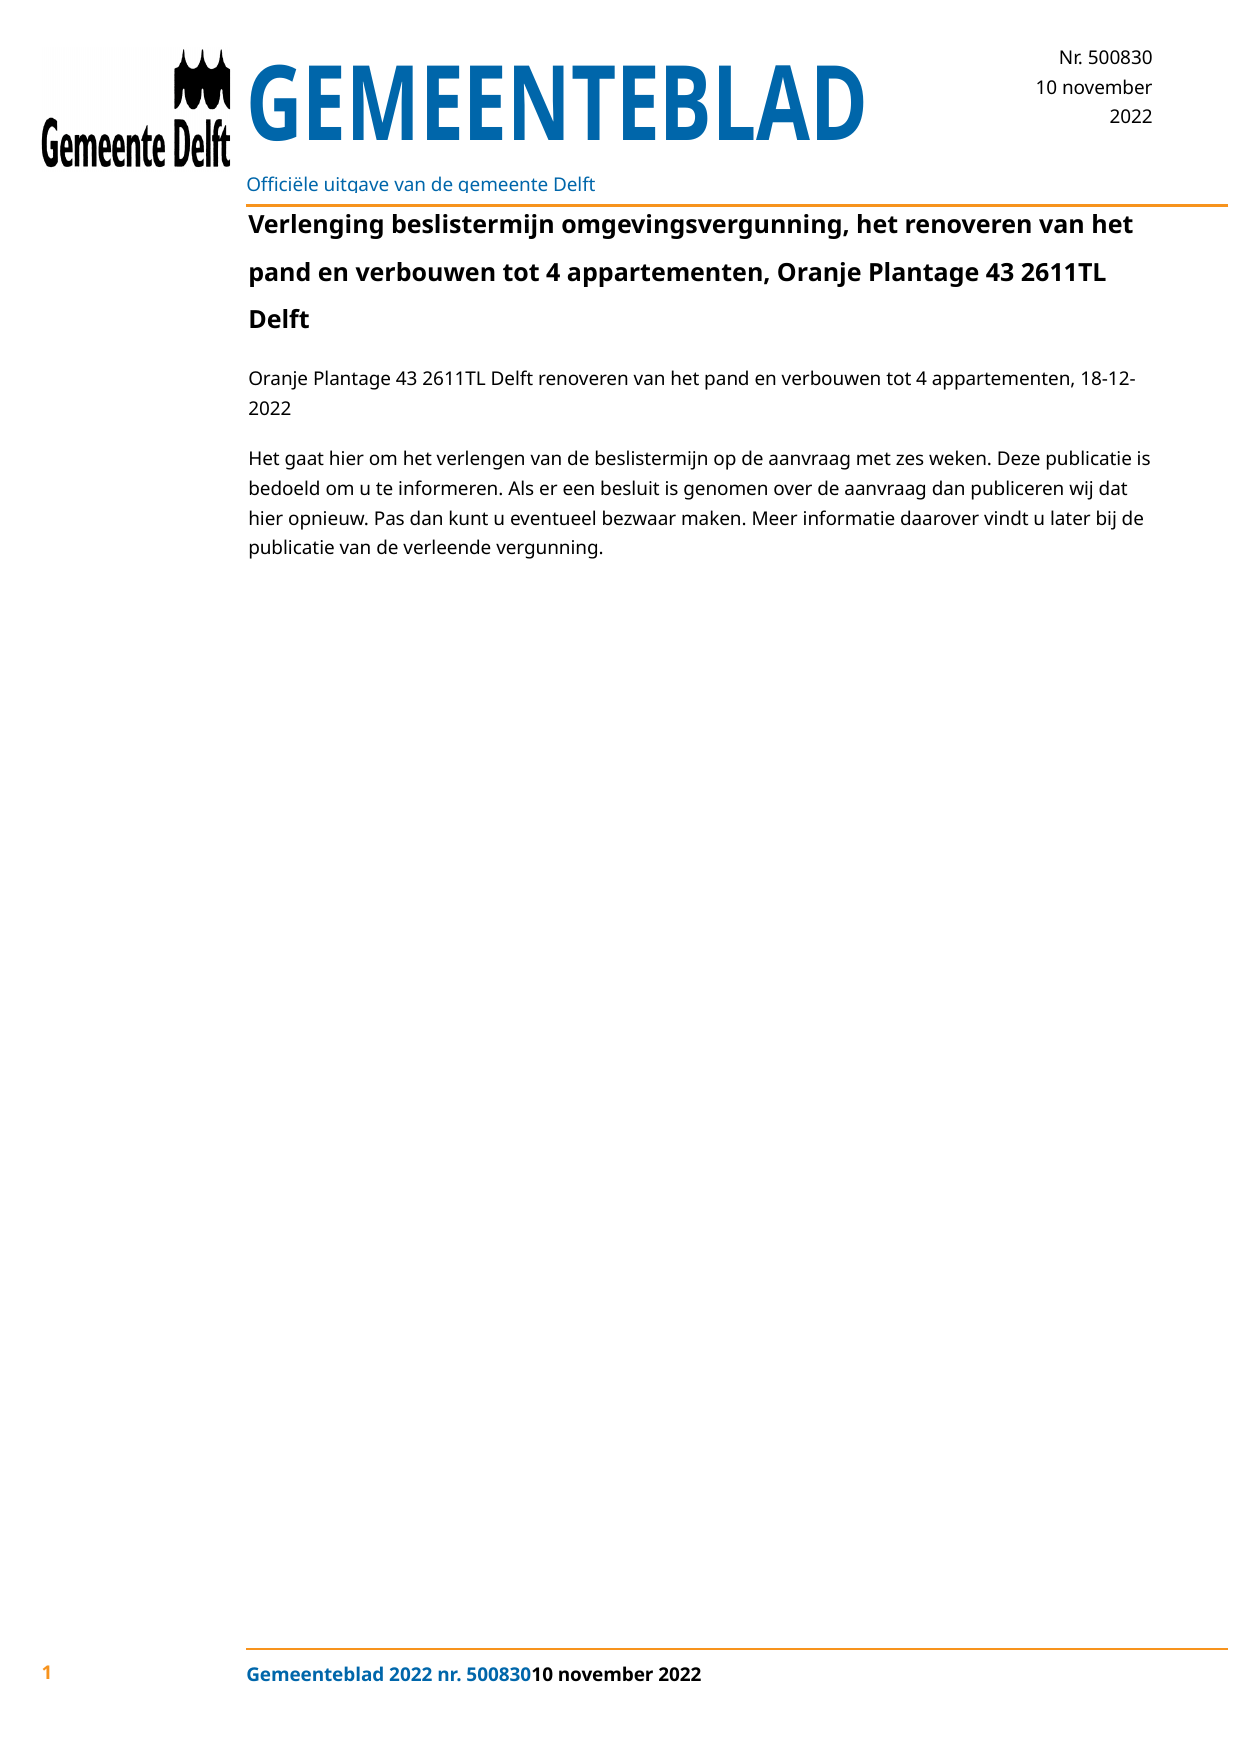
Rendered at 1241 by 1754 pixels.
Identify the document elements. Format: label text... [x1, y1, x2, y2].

text Het gaat hier om het verlengen van de beslistermijn op de aanvraag met zes weken. Deze publicatie is bedoeld om u te informeren. Als er een besluit is genomen over de aanvraag dan publiceren wij dat hier opnieuw. Pas dan kunt u eventueel bezwaar maken. Meer informatie daarover vindt u later bij de publicatie van de verleende vergunning. [248, 446, 1152, 560]
picture [41, 47, 231, 172]
text Oranje Plantage 43 2611TL Delft renoveren van het pand en verbouwen tot 4 appartementen, 18-12-2022 [248, 366, 1152, 421]
text Verlenging beslistermijn omgevingsvergunning, het renoveren van het pand en verbouwen tot 4 appartementen, Oranje Plantage 43 2611TL Delft [248, 207, 1152, 336]
